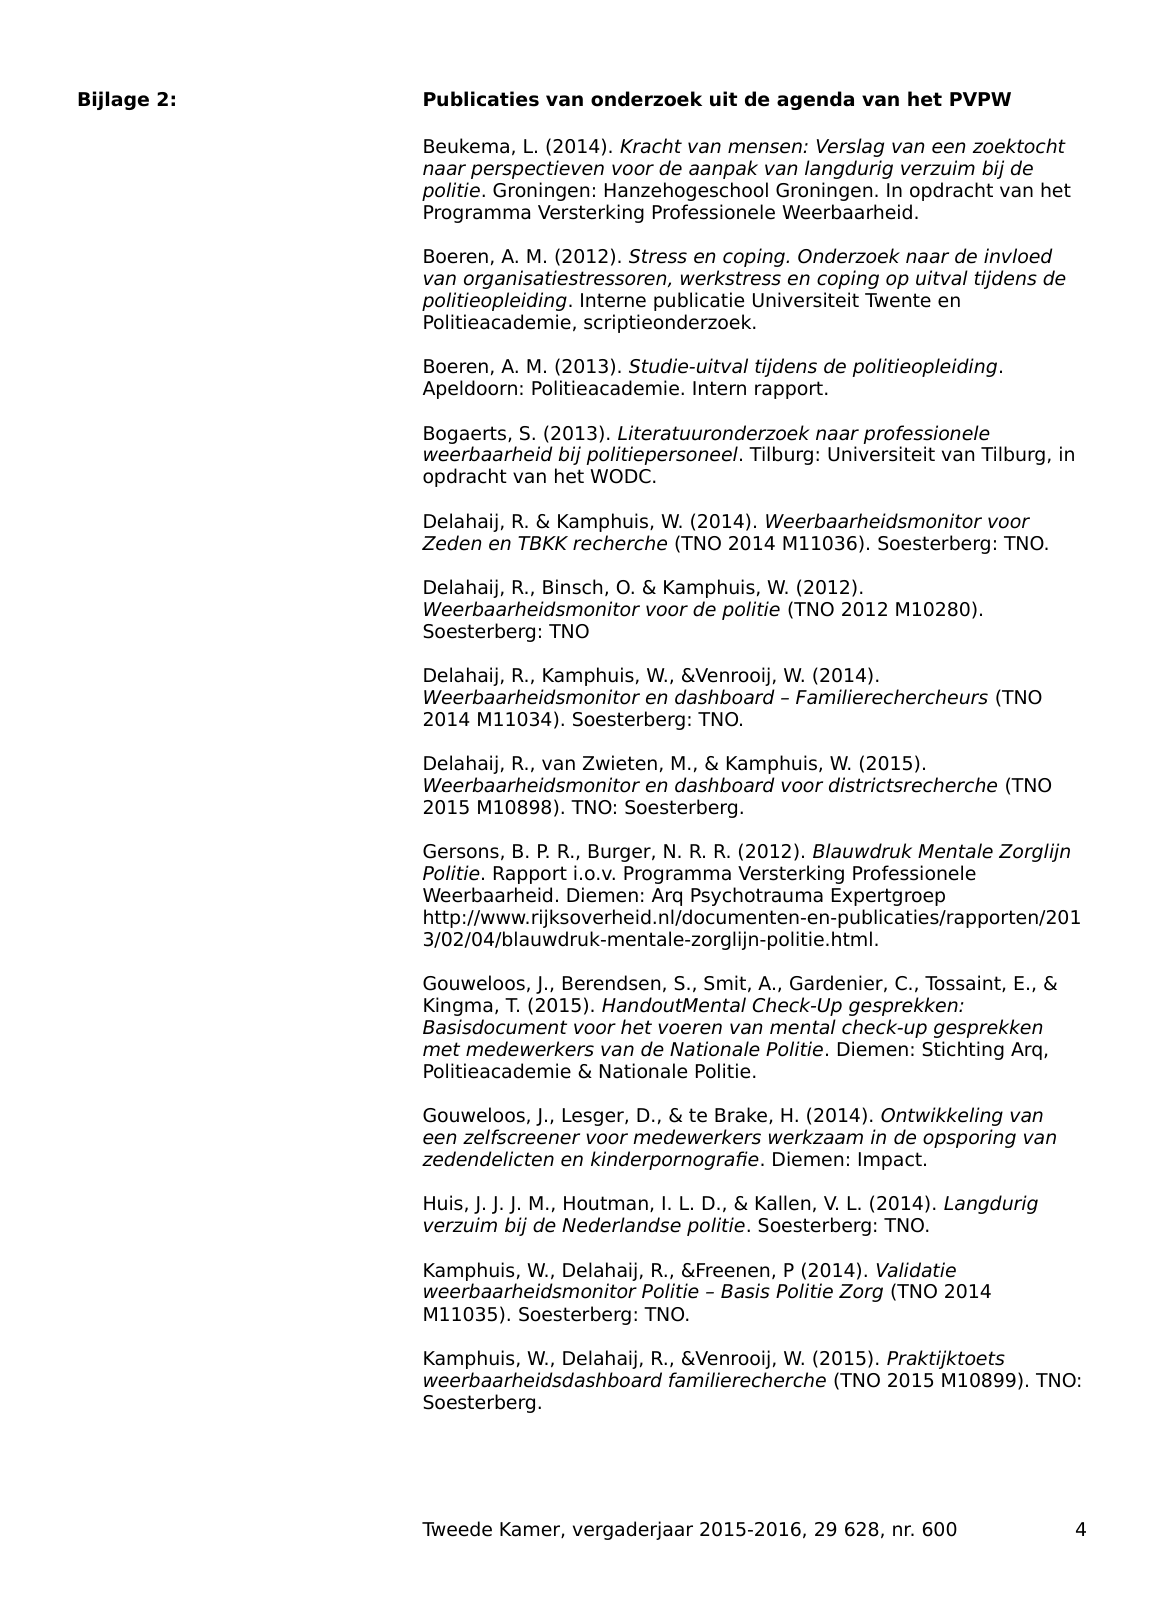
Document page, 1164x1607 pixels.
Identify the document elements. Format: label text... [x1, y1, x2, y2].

text Beukema, L. (2014). Kracht van mensen: Verslag van een zoektocht naar perspectieven voor de aanpak van langdurig verzuim bij de politie. Groningen: Hanzehogeschool Groningen. In opdracht van het Programma Versterking Professionele Weerbaarheid. [422, 136, 1087, 224]
subtitle Bijlage 2: Publicaties van onderzoek uit de agenda van het PVPW [77, 89, 1087, 111]
text Gouweloos, J., Lesger, D., & te Brake, H. (2014). Ontwikkeling van een zelfscreener voor medewerkers werkzaam in de opsporing van zedendelicten en kinderpornografie. Diemen: Impact. [422, 1105, 1087, 1171]
text Delahaij, R. & Kamphuis, W. (2014). Weerbaarheidsmonitor voor Zeden en TBKK recherche (TNO 2014 M11036). Soesterberg: TNO. [422, 511, 1087, 554]
text Kamphuis, W., Delahaij, R., &Venrooij, W. (2015). Praktijktoets weerbaarheidsdashboard familierecherche (TNO 2015 M10899). TNO: Soesterberg. [422, 1348, 1087, 1413]
text Delahaij, R., Kamphuis, W., &Venrooij, W. (2014). Weerbaarheidsmonitor en dashboard – Familierechercheurs (TNO 2014 M11034). Soesterberg: TNO. [422, 665, 1087, 731]
text Boeren, A. M. (2013). Studie-uitval tijdens de politieopleiding. Apeldoorn: Politieacademie. Intern rapport. [422, 356, 1087, 400]
text Huis, J. J. J. M., Houtman, I. L. D., & Kallen, V. L. (2014). Langdurig verzuim bij de Nederlandse politie. Soesterberg: TNO. [422, 1193, 1087, 1237]
text Kamphuis, W., Delahaij, R., &Freenen, P (2014). Validatie weerbaarheidsmonitor Politie – Basis Politie Zorg (TNO 2014 M11035). Soesterberg: TNO. [422, 1259, 1087, 1325]
text Delahaij, R., Binsch, O. & Kamphuis, W. (2012). Weerbaarheidsmonitor voor de politie (TNO 2012 M10280). Soesterberg: TNO [422, 577, 1087, 643]
text Boeren, A. M. (2012). Stress en coping. Onderzoek naar de invloed van organisatiestressoren, werkstress en coping op uitval tijdens de politieopleiding. Interne publicatie Universiteit Twente en Politieacademie, scriptieonderzoek. [422, 246, 1087, 334]
text Bogaerts, S. (2013). Literatuuronderzoek naar professionele weerbaarheid bij politiepersoneel. Tilburg: Universiteit van Tilburg, in opdracht van het WODC. [422, 422, 1087, 488]
text Delahaij, R., van Zwieten, M., & Kamphuis, W. (2015). Weerbaarheidsmonitor en dashboard voor districtsrecherche (TNO 2015 M10898). TNO: Soesterberg. [422, 753, 1087, 819]
text Gouweloos, J., Berendsen, S., Smit, A., Gardenier, C., Tossaint, E., & Kingma, T. (2015). HandoutMental Check-Up gesprekken: Basisdocument voor het voeren van mental check-up gesprekken met medewerkers van de Nationale Politie. Diemen: Stichting Arq, Politieacademie & Nationale Politie. [422, 973, 1087, 1083]
text Gersons, B. P. R., Burger, N. R. R. (2012). Blauwdruk Mentale Zorglijn Politie. Rapport i.o.v. Programma Versterking Professionele Weerbaarheid. Diemen: Arq Psychotrauma Expertgroep http://www.rijksoverheid.nl/documenten-en-publicaties/rapporten/2013/02/04/blauwdruk-mentale-zorglijn-politie.html. [422, 841, 1087, 951]
